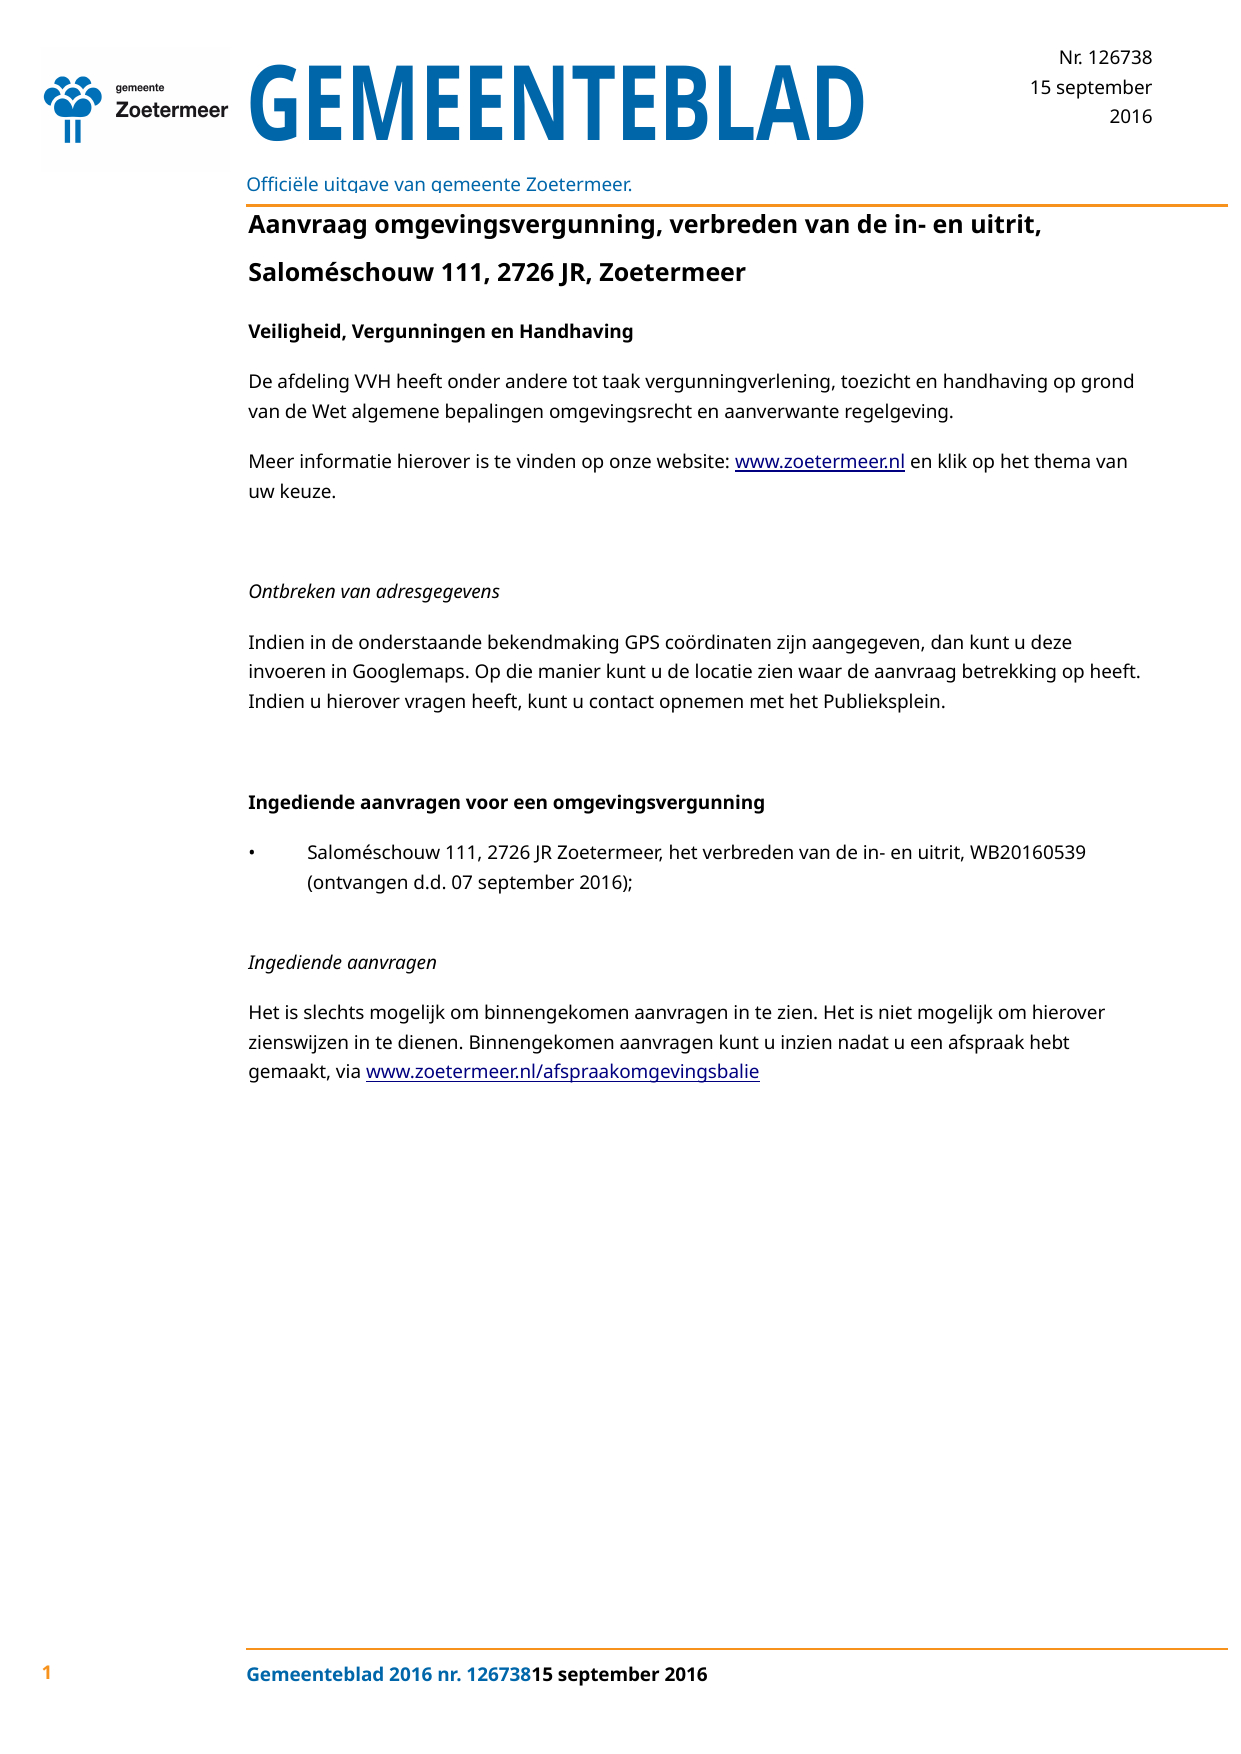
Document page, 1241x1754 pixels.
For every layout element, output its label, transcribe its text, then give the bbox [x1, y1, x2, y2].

text Ontbreken van adresgegevens [248, 579, 1152, 604]
text Indien in de onderstaande bekendmaking GPS coördinaten zijn aangegeven, dan kunt u deze invoeren in Googlemaps. Op die manier kunt u de locatie zien waar de aanvraag betrekking op heeft. Indien u hierover vragen heeft, kunt u contact opnemen met het Publieksplein. [248, 629, 1152, 714]
list Saloméschouw 111, 2726 JR Zoetermeer, het verbreden van de in- en uitrit, WB20160539 (ontvangen d.d. 07 september 2016); [248, 839, 1152, 895]
text Meer informatie hierover is te vinden op onze website: www.zoetermeer.nl en klik op het thema van uw keuze. [248, 448, 1152, 504]
text Het is slechts mogelijk om binnengekomen aanvragen in te zien. Het is niet mogelijk om hierover zienswijzen in te dienen. Binnengekomen aanvragen kunt u inzien nadat u een afspraak hebt gemaakt, via www.zoetermeer.nl/afspraakomgevingsbalie [248, 999, 1152, 1084]
text Aanvraag omgevingsvergunning, verbreden van de in- en uitrit, Saloméschouw 111, 2726 JR, Zoetermeer [248, 207, 1152, 288]
text Veiligheid, Vergunningen en Handhaving [248, 318, 1152, 344]
text Ingediende aanvragen [248, 949, 1152, 975]
text De afdeling VVH heeft onder andere tot taak vergunningverlening, toezicht en handhaving op grond van de Wet algemene bepalingen omgevingsrecht en aanverwante regelgeving. [248, 368, 1152, 424]
picture [41, 47, 231, 172]
text Ingediende aanvragen voor een omgevingsvergunning [248, 789, 1152, 815]
